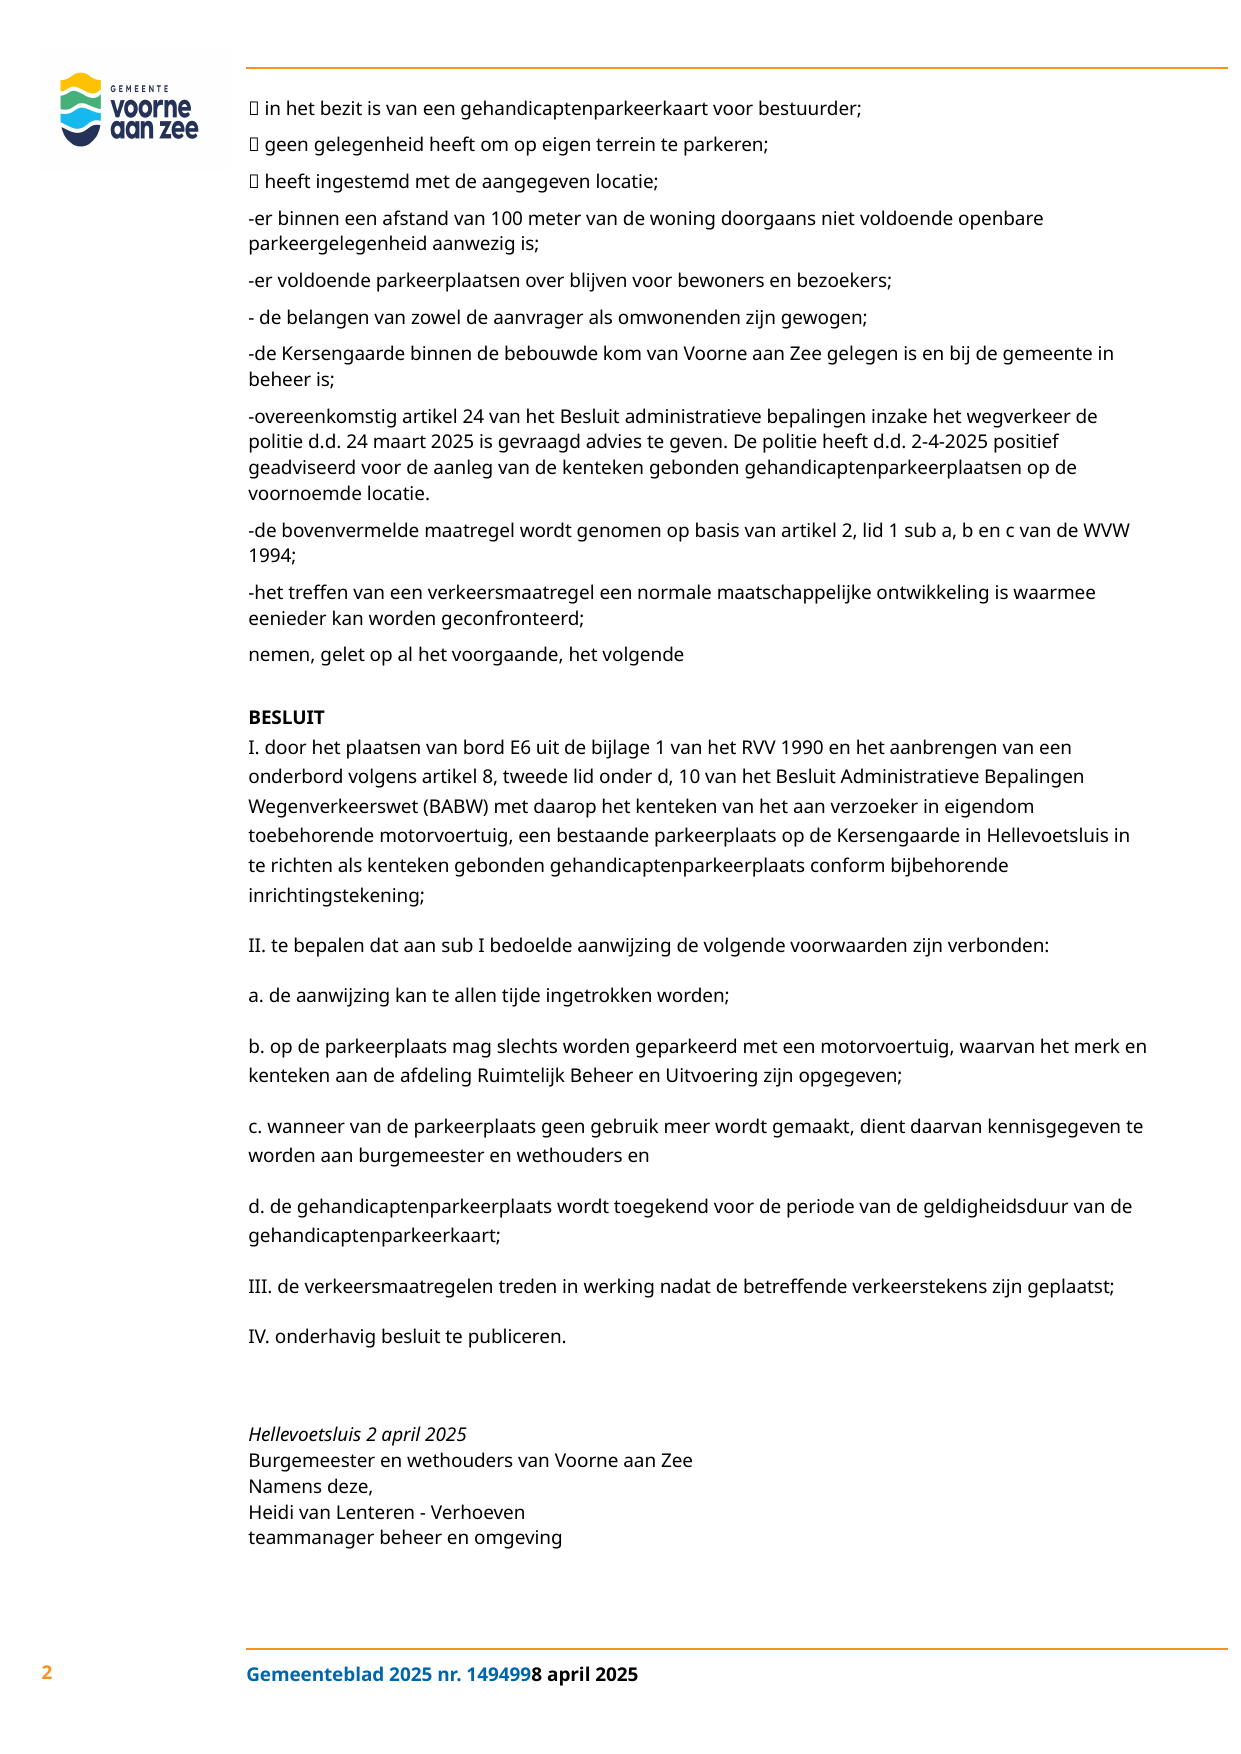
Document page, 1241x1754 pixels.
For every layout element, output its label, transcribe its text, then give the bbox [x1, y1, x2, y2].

text Burgemeester en wethouders van Voorne aan Zee [248, 1447, 1152, 1473]
text nemen, gelet op al het voorgaande, het volgende [248, 642, 1152, 667]
text Namens deze, [248, 1473, 1152, 1499]
text c. wanneer van de parkeerplaats geen gebruik meer wordt gemaakt, dient daarvan kennisgegeven te worden aan burgemeester en wethouders en [248, 1113, 1152, 1168]
picture [41, 47, 231, 172]
text  in het bezit is van een gehandicaptenparkeerkaart voor bestuurder; [248, 95, 1152, 121]
text II. te bepalen dat aan sub I bedoelde aanwijzing de volgende voorwaarden zijn verbonden: [248, 932, 1152, 958]
text teammanager beheer en omgeving [248, 1524, 1152, 1550]
text a. de aanwijzing kan te allen tijde ingetrokken worden; [248, 983, 1152, 1008]
text -overeenkomstig artikel 24 van het Besluit administratieve bepalingen inzake het wegverkeer de politie d.d. 24 maart 2025 is gevraagd advies te geven. De politie heeft d.d. 2-4-2025 positief geadviseerd voor de aanleg van de kenteken gebonden gehandicaptenparkeerplaatsen op de voornoemde locatie. [248, 403, 1152, 506]
text - de belangen van zowel de aanvrager als omwonenden zijn gewogen; [248, 304, 1152, 329]
text -het treffen van een verkeersmaatregel een normale maatschappelijke ontwikkeling is waarmee eenieder kan worden geconfronteerd; [248, 579, 1152, 631]
text  geen gelegenheid heeft om op eigen terrein te parkeren; [248, 131, 1152, 157]
text -de Kersengaarde binnen de bebouwde kom van Voorne aan Zee gelegen is en bij de gemeente in beheer is; [248, 341, 1152, 392]
text  heeft ingestemd met de aangegeven locatie; [248, 168, 1152, 194]
text IV. onderhavig besluit te publiceren. [248, 1323, 1152, 1349]
text b. op de parkeerplaats mag slechts worden geparkeerd met een motorvoertuig, waarvan het merk en kenteken aan de afdeling Ruimtelijk Beheer en Uitvoering zijn opgegeven; [248, 1033, 1152, 1088]
text d. de gehandicaptenparkeerplaats wordt toegekend voor de periode van de geldigheidsduur van de gehandicaptenparkeerkaart; [248, 1193, 1152, 1248]
text III. de verkeersmaatregelen treden in werking nadat de betreffende verkeerstekens zijn geplaatst; [248, 1273, 1152, 1299]
text -er voldoende parkeerplaatsen over blijven voor bewoners en bezoekers; [248, 267, 1152, 293]
text BESLUIT [248, 704, 1152, 730]
text I. door het plaatsen van bord E6 uit de bijlage 1 van het RVV 1990 en het aanbrengen van een onderbord volgens artikel 8, tweede lid onder d, 10 van het Besluit Administratieve Bepalingen Wegenverkeerswet (BABW) met daarop het kenteken van het aan verzoeker in eigendom toebehorende motorvoertuig, een bestaande parkeerplaats op de Kersengaarde in Hellevoetsluis in te richten als kenteken gebonden gehandicaptenparkeerplaats conform bijbehorende inrichtingstekening; [248, 734, 1152, 907]
text -er binnen een afstand van 100 meter van de woning doorgaans niet voldoende openbare parkeergelegenheid aanwezig is; [248, 205, 1152, 256]
text -de bovenvermelde maatregel wordt genomen op basis van artikel 2, lid 1 sub a, b en c van de WVW 1994; [248, 517, 1152, 568]
text Heidi van Lenteren - Verhoeven [248, 1499, 1152, 1524]
text Hellevoetsluis 2 april 2025 [248, 1422, 1152, 1447]
